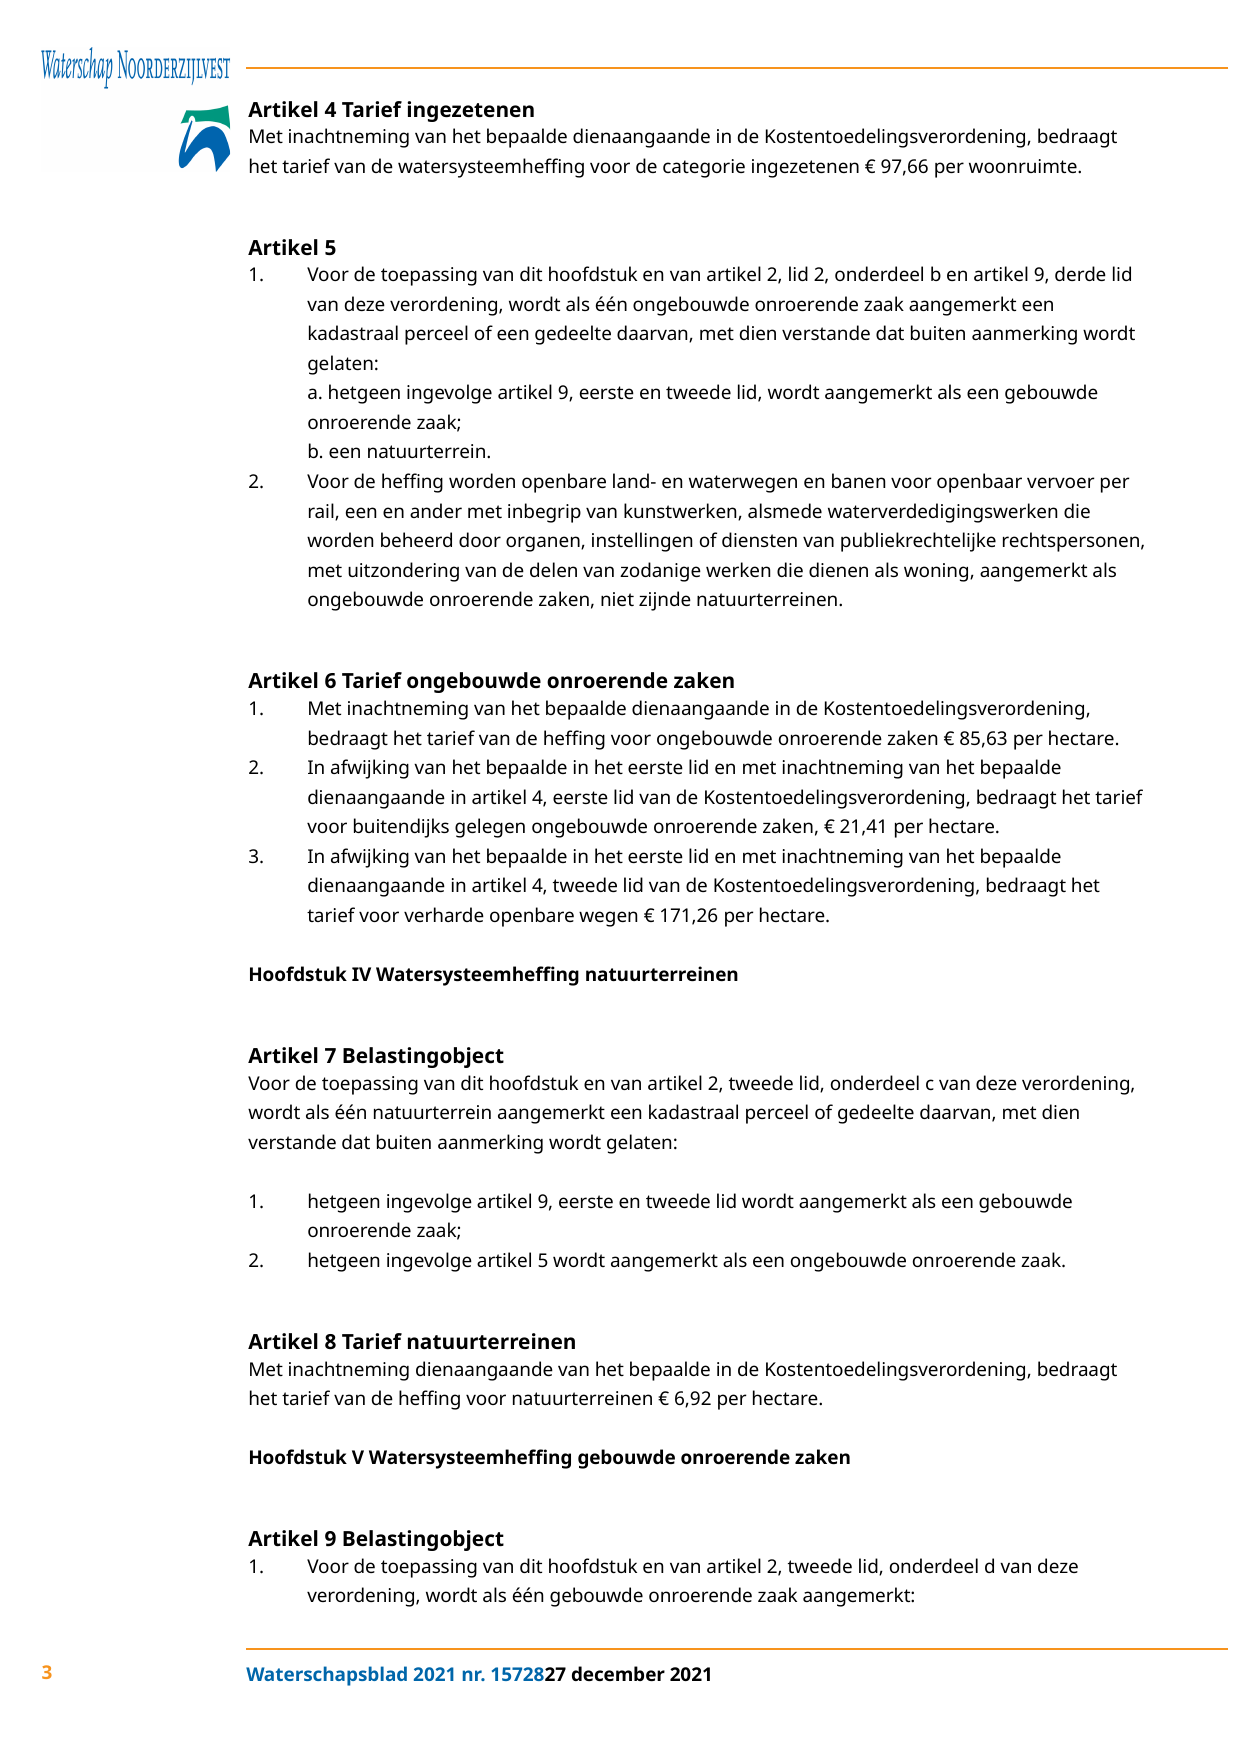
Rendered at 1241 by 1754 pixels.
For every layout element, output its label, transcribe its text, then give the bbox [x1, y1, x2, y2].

list hetgeen ingevolge artikel 9, eerste en tweede lid wordt aangemerkt als een gebouwde onroerende zaak; [248, 1188, 1152, 1243]
text Met inachtneming van het bepaalde dienaangaande in de Kostentoedelingsverordening, bedraagt het tarief van de watersysteemheffing voor de categorie ingezetenen € 97,66 per woonruimte. [248, 123, 1152, 178]
text Hoofdstuk IV Watersysteemheffing natuurterreinen [248, 961, 1152, 987]
text Met inachtneming dienaangaande van het bepaalde in de Kostentoedelingsverordening, bedraagt het tarief van de heffing voor natuurterreinen € 6,92 per hectare. [248, 1356, 1152, 1411]
list Voor de toepassing van dit hoofdstuk en van artikel 2, lid 2, onderdeel b en artikel 9, derde lid van deze verordening, wordt als één ongebouwde onroerende zaak aangemerkt een kadastraal perceel of een gedeelte daarvan, met dien verstande dat buiten aanmerking wordt gelaten: [248, 261, 1152, 376]
list Voor de toepassing van dit hoofdstuk en van artikel 2, tweede lid, onderdeel d van deze verordening, wordt als één gebouwde onroerende zaak aangemerkt: [248, 1553, 1152, 1608]
text Artikel 8 Tarief natuurterreinen [248, 1327, 1152, 1356]
text Artikel 6 Tarief ongebouwde onroerende zaken [248, 667, 1152, 695]
text Artikel 9 Belastingobject [248, 1524, 1152, 1553]
list Met inachtneming van het bepaalde dienaangaande in de Kostentoedelingsverordening, bedraagt het tarief van de heffing voor ongebouwde onroerende zaken € 85,63 per hectare. [248, 695, 1152, 750]
list b. een natuurterrein. [248, 439, 1152, 464]
list Voor de heffing worden openbare land- en waterwegen en banen voor openbaar vervoer per rail, een en ander met inbegrip van kunstwerken, alsmede waterverdedigingswerken die worden beheerd door organen, instellingen of diensten van publiekrechtelijke rechtspersonen, met uitzondering van de delen van zodanige werken die dienen als woning, aangemerkt als ongebouwde onroerende zaken, niet zijnde natuurterreinen. [248, 468, 1152, 612]
list hetgeen ingevolge artikel 5 wordt aangemerkt als een ongebouwde onroerende zaak. [248, 1247, 1152, 1273]
list In afwijking van het bepaalde in het eerste lid en met inachtneming van het bepaalde dienaangaande in artikel 4, tweede lid van de Kostentoedelingsverordening, bedraagt het tarief voor verharde openbare wegen € 171,26 per hectare. [248, 843, 1152, 928]
list In afwijking van het bepaalde in het eerste lid en met inachtneming van het bepaalde dienaangaande in artikel 4, eerste lid van de Kostentoedelingsverordening, bedraagt het tarief voor buitendijks gelegen ongebouwde onroerende zaken, € 21,41 per hectare. [248, 754, 1152, 839]
picture [41, 47, 231, 172]
text Hoofdstuk V Watersysteemheffing gebouwde onroerende zaken [248, 1444, 1152, 1470]
list a. hetgeen ingevolge artikel 9, eerste en tweede lid, wordt aangemerkt als een gebouwde onroerende zaak; [248, 379, 1152, 435]
text Artikel 7 Belastingobject [248, 1041, 1152, 1070]
text Artikel 5 [248, 233, 1152, 261]
text Artikel 4 Tarief ingezetenen [248, 95, 1152, 123]
text Voor de toepassing van dit hoofdstuk en van artikel 2, tweede lid, onderdeel c van deze verordening, wordt als één natuurterrein aangemerkt een kadastraal perceel of gedeelte daarvan, met dien verstande dat buiten aanmerking wordt gelaten: [248, 1070, 1152, 1155]
